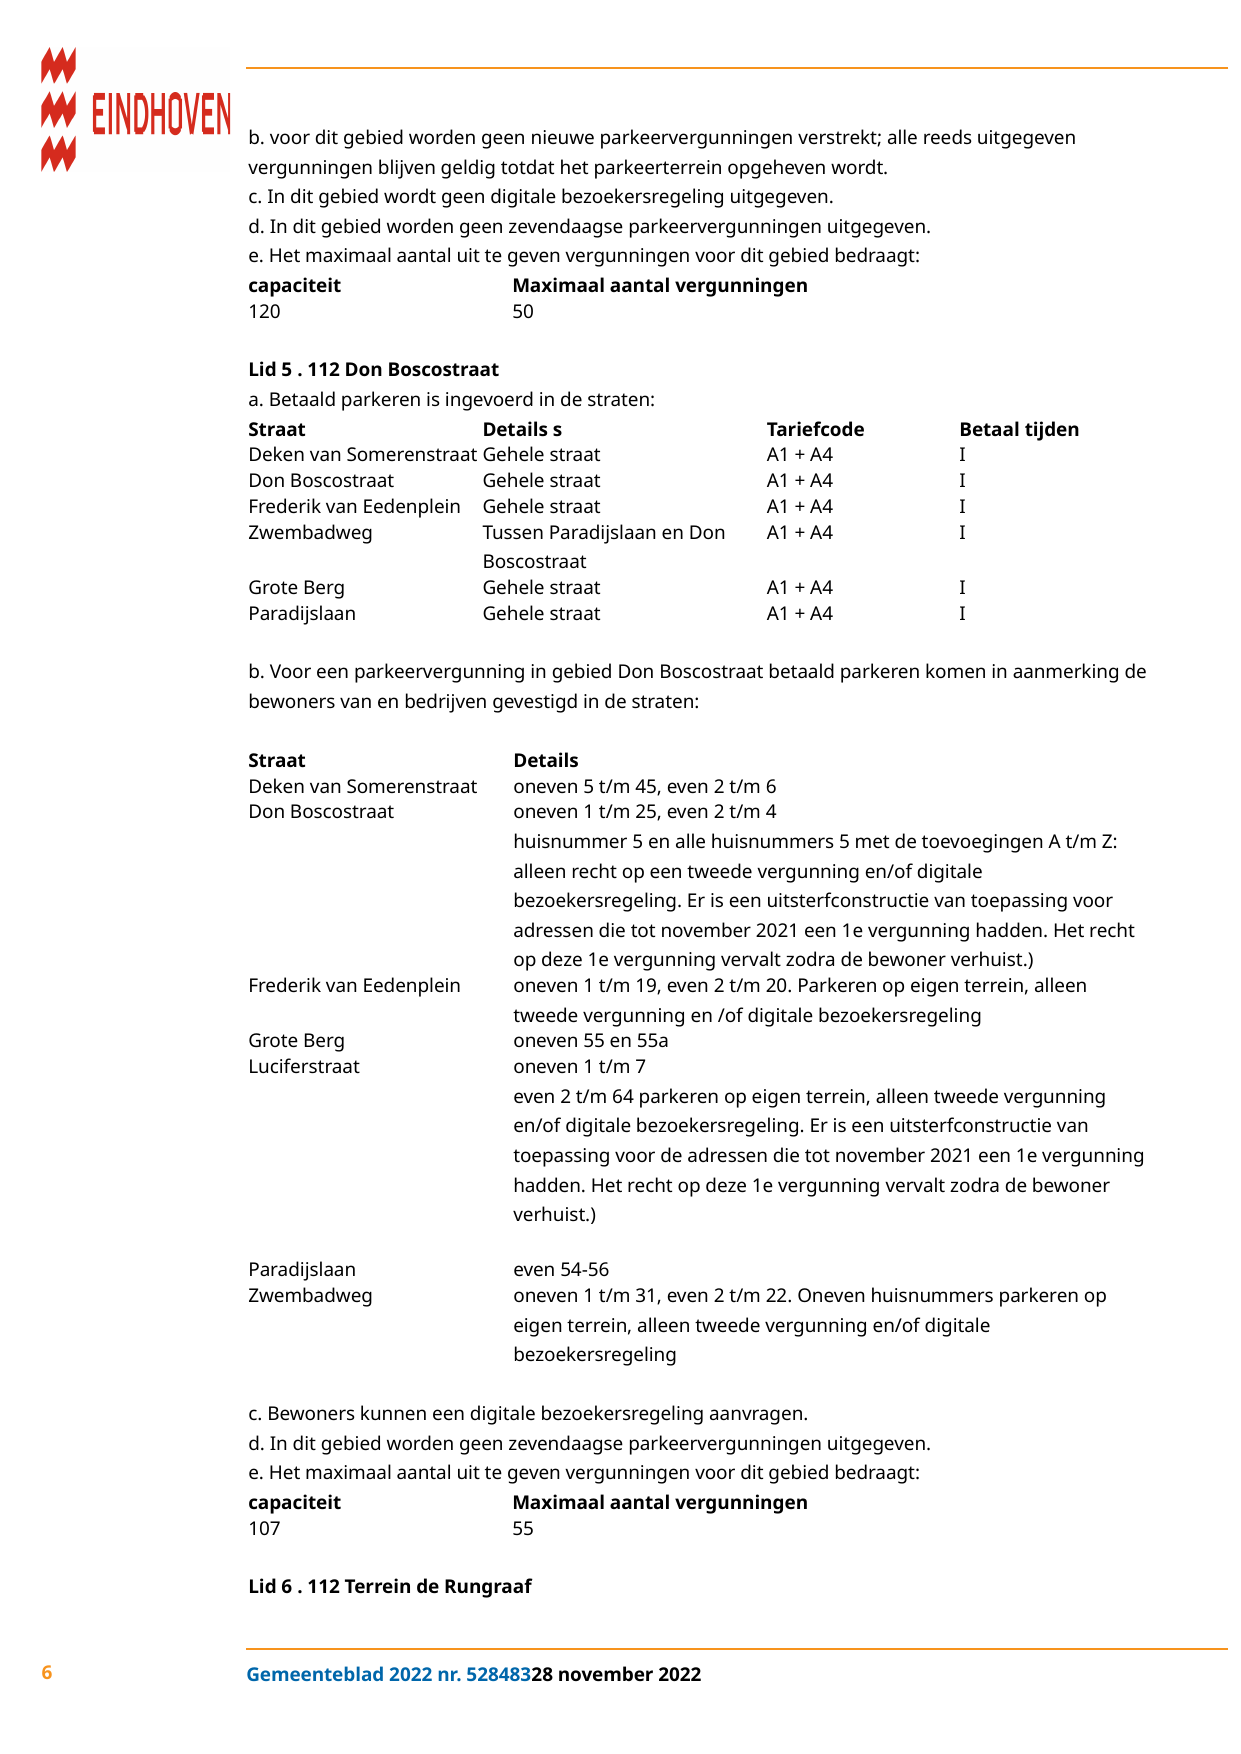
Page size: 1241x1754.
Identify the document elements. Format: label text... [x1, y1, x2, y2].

table_cell Frederik van Eedenplein [248, 493, 482, 519]
table_cell 107 [248, 1515, 512, 1540]
table_cell Zwembadweg [248, 1283, 513, 1367]
table_cell Gehele straat [482, 493, 767, 519]
table_cell Grote Berg [248, 1028, 513, 1053]
table_cell A1 + A4 [767, 600, 959, 626]
text c. In dit gebied wordt geen digitale bezoekersregeling uitgegeven. [248, 183, 1152, 209]
text c. Bewoners kunnen een digitale bezoekersregeling aanvragen. [248, 1400, 1152, 1426]
table_cell A1 + A4 [767, 519, 959, 574]
text e. Het maximaal aantal uit te geven vergunningen voor dit gebied bedraagt: [248, 1459, 1152, 1485]
table_header Straat [248, 416, 482, 442]
table_cell Don Boscostraat [248, 799, 513, 972]
table_cell A1 + A4 [767, 442, 959, 467]
table_header Maximaal aantal vergunningen [512, 273, 1152, 298]
table_cell oneven 5 t/m 45, even 2 t/m 6 [513, 773, 1152, 799]
table_header capaciteit [248, 1489, 512, 1515]
table_cell Tussen Paradijslaan en Don Boscostraat [482, 519, 767, 574]
table_cell I [959, 574, 1152, 600]
table_header Details [513, 747, 1152, 773]
table_cell A1 + A4 [767, 574, 959, 600]
table_header capaciteit [248, 273, 512, 298]
table_cell oneven 1 t/m 31, even 2 t/m 22. Oneven huisnummers parkeren op eigen terrein, alleen tweede vergunning en/of digitale bezoekersregeling [513, 1283, 1152, 1367]
text d. In dit gebied worden geen zevendaagse parkeervergunningen uitgegeven. [248, 1430, 1152, 1455]
table_cell Paradijslaan [248, 1257, 513, 1282]
table_cell oneven 1 t/m 19, even 2 t/m 20. Parkeren op eigen terrein, alleen tweede vergunning en /of digitale bezoekersregeling [513, 973, 1152, 1028]
table_cell Grote Berg [248, 574, 482, 600]
table_cell oneven 1 t/m 7 even 2 t/m 64 parkeren op eigen terrein, alleen tweede vergunning en/of digitale bezoekersregeling. Er is een uitsterfconstructie van toepassing voor de adressen die tot november 2021 een 1e vergunning hadden. Het recht op deze 1e vergunning vervalt zodra de bewoner verhuist.) [513, 1054, 1152, 1257]
table_cell Gehele straat [482, 600, 767, 626]
table_cell Frederik van Eedenplein [248, 973, 513, 1028]
table_cell Zwembadweg [248, 519, 482, 574]
table_cell 120 [248, 298, 512, 324]
table_cell Deken van Somerenstraat [248, 773, 513, 799]
table_cell Gehele straat [482, 468, 767, 493]
text d. In dit gebied worden geen zevendaagse parkeervergunningen uitgegeven. [248, 213, 1152, 239]
text b. Voor een parkeervergunning in gebied Don Boscostraat betaald parkeren komen in aanmerking de bewoners van en bedrijven gevestigd in de straten: [248, 658, 1152, 714]
table_cell 55 [512, 1515, 1152, 1540]
text Lid 6 . 112 Terrein de Rungraaf [248, 1573, 1152, 1599]
table_cell I [959, 519, 1152, 574]
text e. Het maximaal aantal uit te geven vergunningen voor dit gebied bedraagt: [248, 243, 1152, 268]
table_cell A1 + A4 [767, 493, 959, 519]
table_cell I [959, 600, 1152, 626]
picture [41, 47, 231, 172]
table_cell Paradijslaan [248, 600, 482, 626]
table_cell oneven 1 t/m 25, even 2 t/m 4 huisnummer 5 en alle huisnummers 5 met de toevoegingen A t/m Z: alleen recht op een tweede vergunning en/of digitale bezoekersregeling. Er is een uitsterfconstructie van toepassing voor adressen die tot november 2021 een 1e vergunning hadden. Het recht op deze 1e vergunning vervalt zodra de bewoner verhuist.) [513, 799, 1152, 972]
table_cell Luciferstraat [248, 1054, 513, 1257]
table_header Tariefcode [767, 416, 959, 442]
table_header Maximaal aantal vergunningen [512, 1489, 1152, 1515]
table_cell I [959, 442, 1152, 467]
text b. voor dit gebied worden geen nieuwe parkeervergunningen verstrekt; alle reeds uitgegeven vergunningen blijven geldig totdat het parkeerterrein opgeheven wordt. [248, 124, 1152, 180]
table_cell A1 + A4 [767, 468, 959, 493]
table_header Details s [482, 416, 767, 442]
table_cell I [959, 468, 1152, 493]
table_cell Gehele straat [482, 442, 767, 467]
text a. Betaald parkeren is ingevoerd in de straten: [248, 386, 1152, 412]
table_cell Deken van Somerenstraat [248, 442, 482, 467]
text Lid 5 . 112 Don Boscostraat [248, 357, 1152, 382]
table_cell I [959, 493, 1152, 519]
table_cell Don Boscostraat [248, 468, 482, 493]
table_header Straat [248, 747, 513, 773]
table_cell Gehele straat [482, 574, 767, 600]
table_cell even 54-56 [513, 1257, 1152, 1282]
table_cell 50 [512, 298, 1152, 324]
table_header Betaal tijden [959, 416, 1152, 442]
table_cell oneven 55 en 55a [513, 1028, 1152, 1053]
